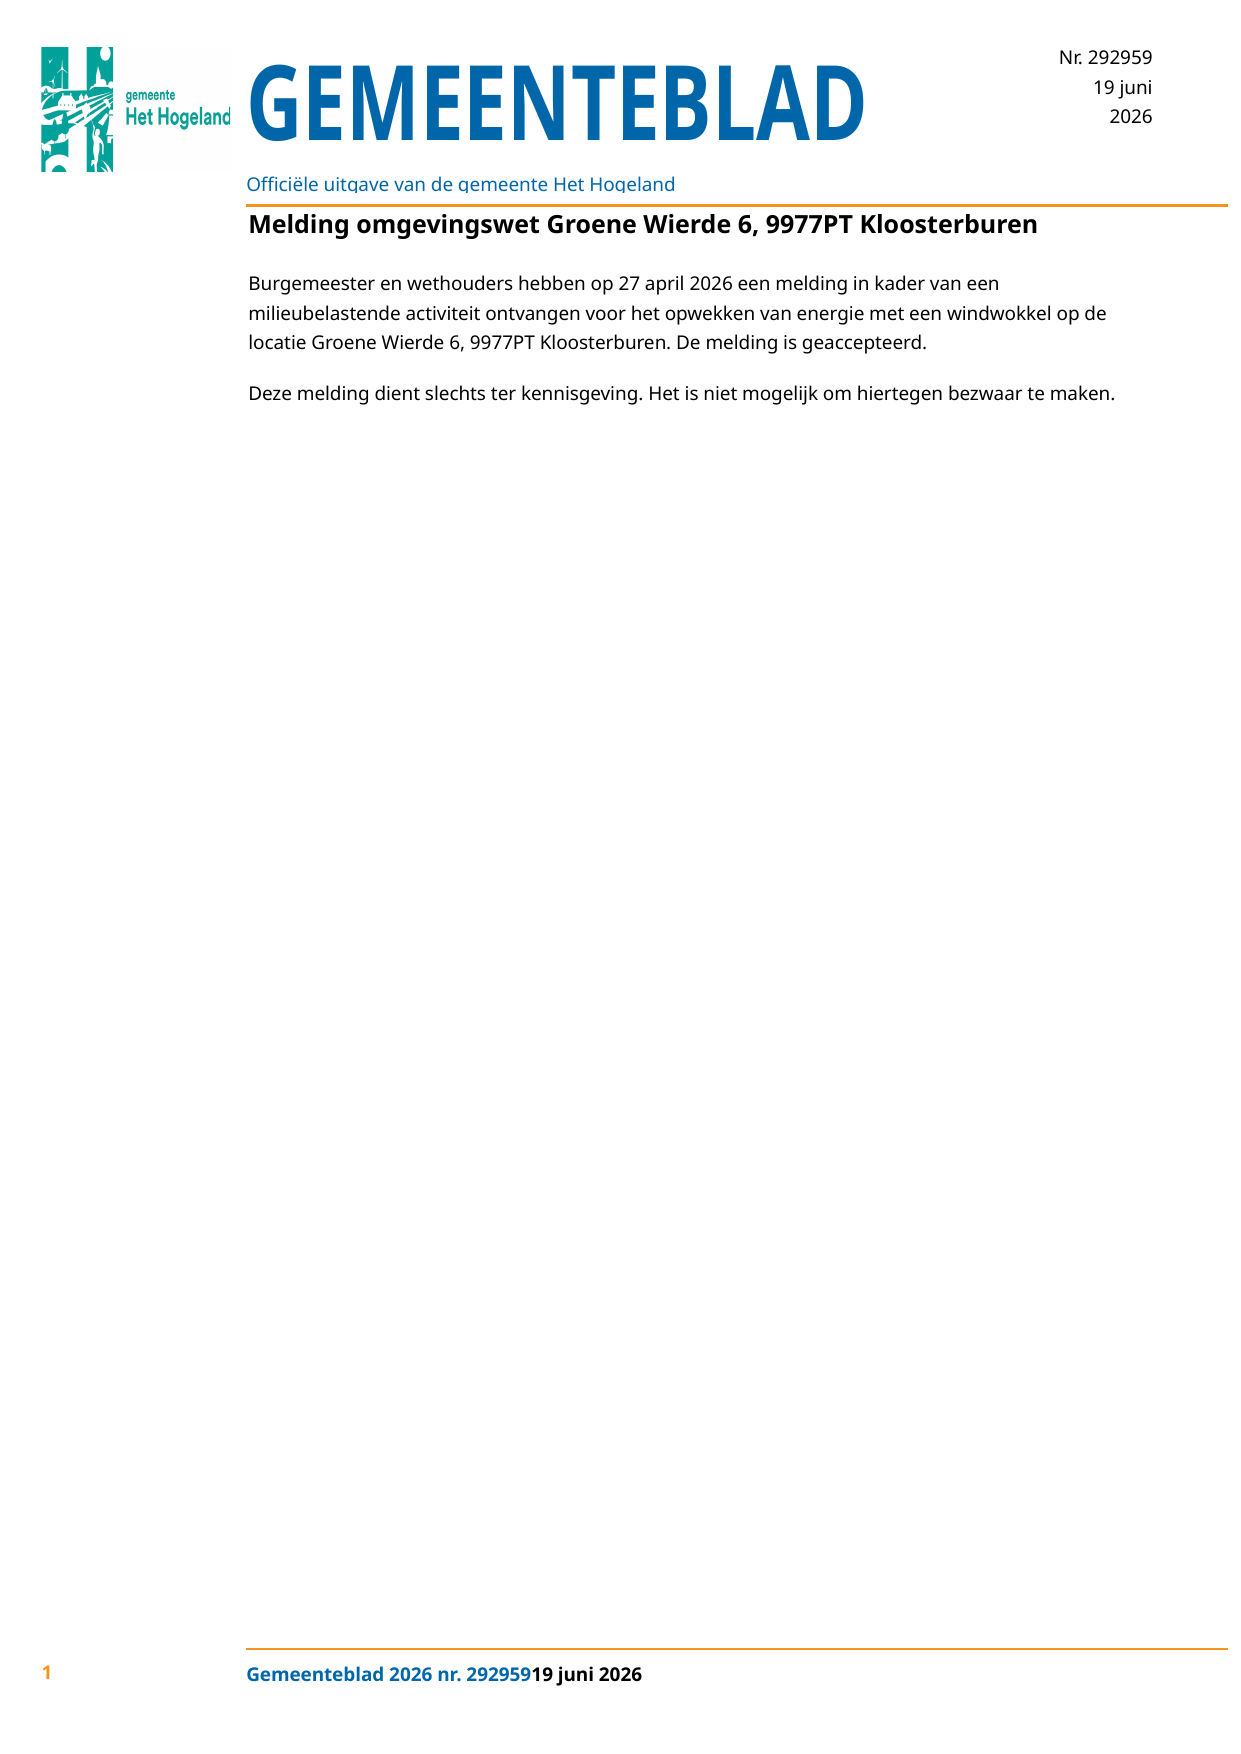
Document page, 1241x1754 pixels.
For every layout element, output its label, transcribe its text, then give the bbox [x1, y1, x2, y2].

text Burgemeester en wethouders hebben op 27 april 2026 een melding in kader van een milieubelastende activiteit ontvangen voor het opwekken van energie met een windwokkel op de locatie Groene Wierde 6, 9977PT Kloosterburen. De melding is geaccepteerd. [248, 270, 1152, 355]
picture [41, 47, 231, 172]
text Deze melding dient slechts ter kennisgeving. Het is niet mogelijk om hiertegen bezwaar te maken. [248, 380, 1152, 406]
text Melding omgevingswet Groene Wierde 6, 9977PT Kloosterburen [248, 207, 1152, 241]
